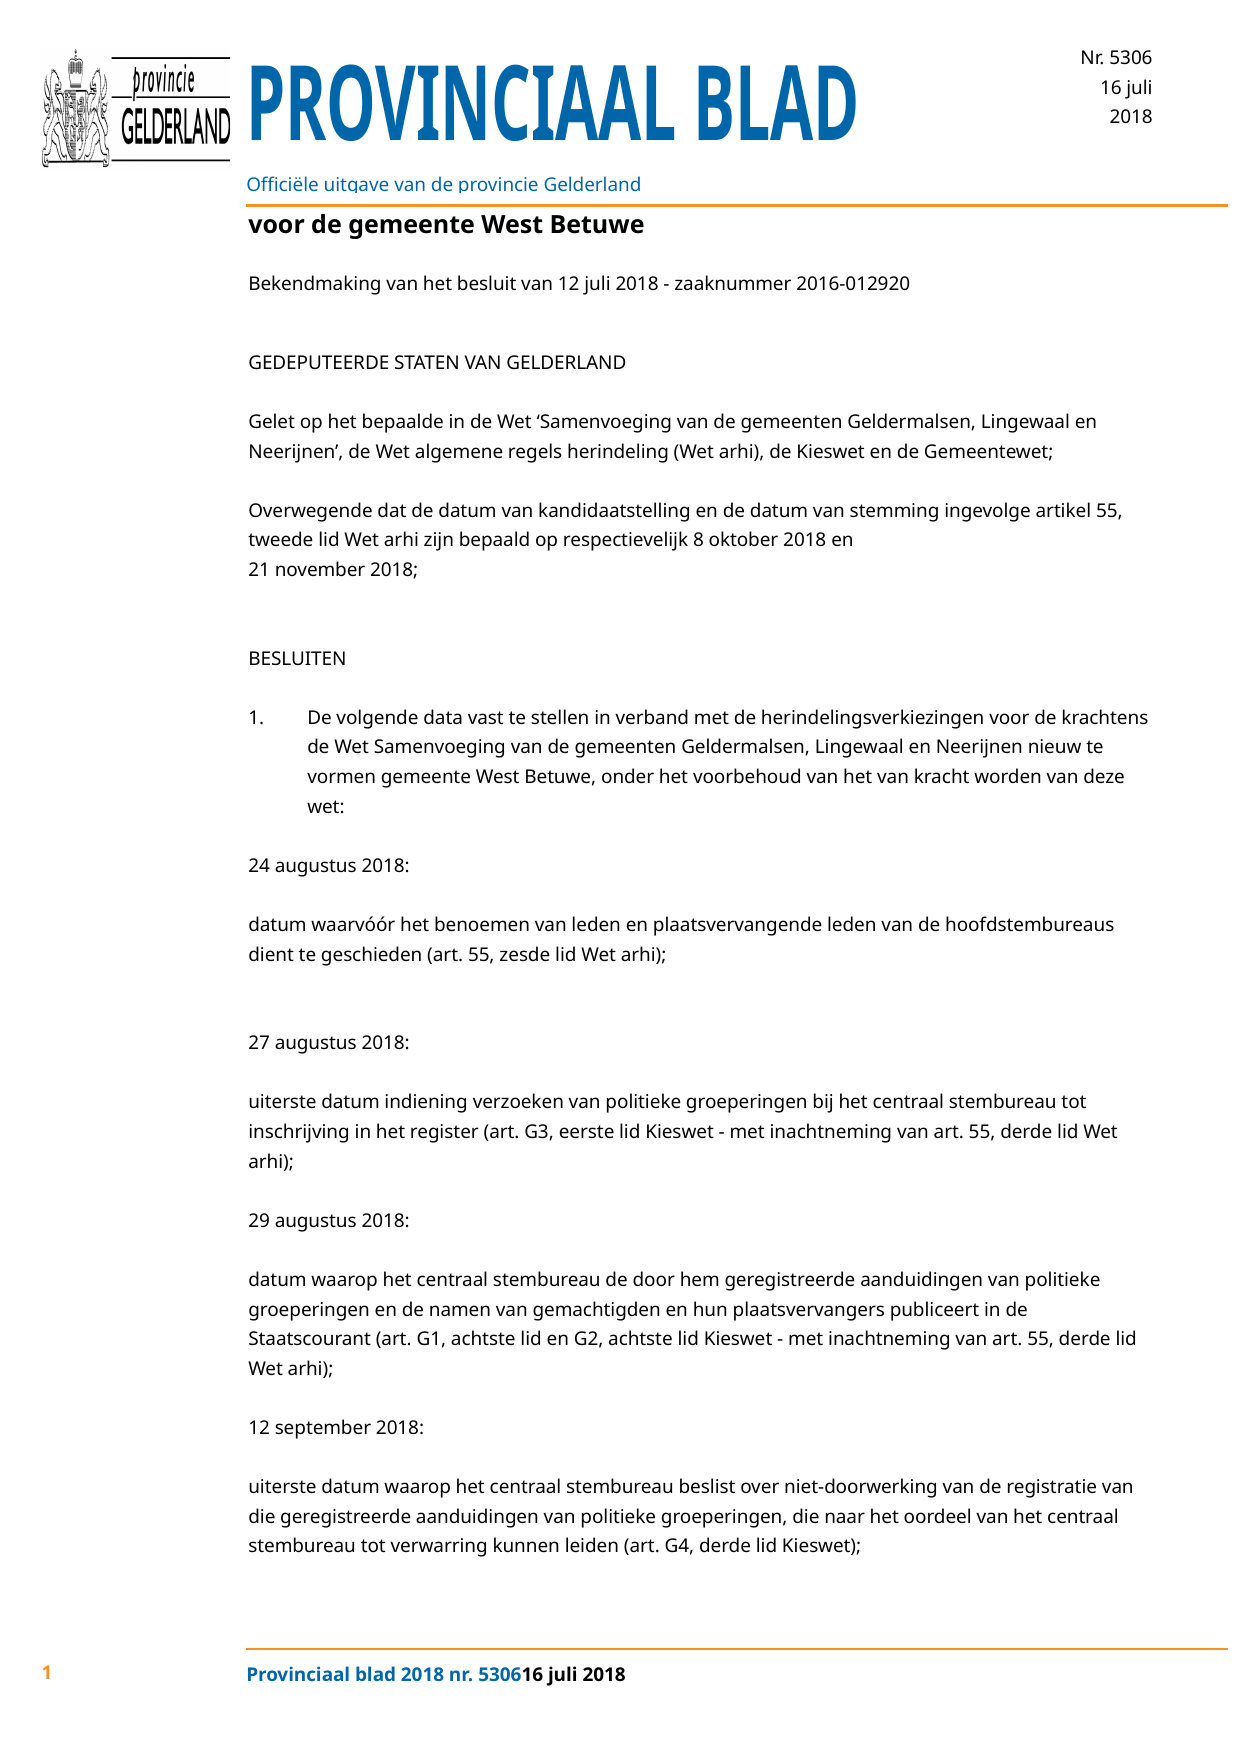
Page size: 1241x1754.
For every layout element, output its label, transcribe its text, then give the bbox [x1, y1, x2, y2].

list De volgende data vast te stellen in verband met de herindelingsverkiezingen voor de krachtens de Wet Samenvoeging van de gemeenten Geldermalsen, Lingewaal en Neerijnen nieuw te vormen gemeente West Betuwe, onder het voorbehoud van het van kracht worden van deze wet: [248, 704, 1152, 819]
text BESLUITEN [248, 645, 1152, 671]
text Overwegende dat de datum van kandidaatstelling en de datum van stemming ingevolge artikel 55, tweede lid Wet arhi zijn bepaald op respectievelijk 8 oktober 2018 en [248, 497, 1152, 552]
text 12 september 2018: [248, 1414, 1152, 1440]
text datum waarop het centraal stembureau de door hem geregistreerde aanduidingen van politieke groeperingen en de namen van gemachtigden en hun plaatsvervangers publiceert in de Staatscourant (art. G1, achtste lid en G2, achtste lid Kieswet - met inachtneming van art. 55, derde lid Wet arhi); [248, 1266, 1152, 1381]
text GEDEPUTEERDE STATEN VAN GELDERLAND [248, 349, 1152, 375]
text uiterste datum waarop het centraal stembureau beslist over niet-doorwerking van de registratie van die geregistreerde aanduidingen van politieke groeperingen, die naar het oordeel van het centraal stembureau tot verwarring kunnen leiden (art. G4, derde lid Kieswet); [248, 1473, 1152, 1558]
text datum waarvóór het benoemen van leden en plaatsvervangende leden van de hoofdstembureaus dient te geschieden (art. 55, zesde lid Wet arhi); [248, 911, 1152, 967]
text Gelet op het bepaalde in de Wet ‘Samenvoeging van de gemeenten Geldermalsen, Lingewaal en Neerijnen’, de Wet algemene regels herindeling (Wet arhi), de Kieswet en de Gemeentewet; [248, 408, 1152, 464]
text Bekendmaking van het besluit van 12 juli 2018 - zaaknummer 2016-012920 [248, 270, 1152, 296]
text 29 augustus 2018: [248, 1207, 1152, 1233]
picture [41, 47, 231, 172]
text 27 augustus 2018: [248, 1029, 1152, 1055]
text voor de gemeente West Betuwe [248, 207, 1152, 241]
text uiterste datum indiening verzoeken van politieke groeperingen bij het centraal stembureau tot inschrijving in het register (art. G3, eerste lid Kieswet - met inachtneming van art. 55, derde lid Wet arhi); [248, 1089, 1152, 1174]
text 24 augustus 2018: [248, 852, 1152, 878]
text 21 november 2018; [248, 556, 1152, 582]
